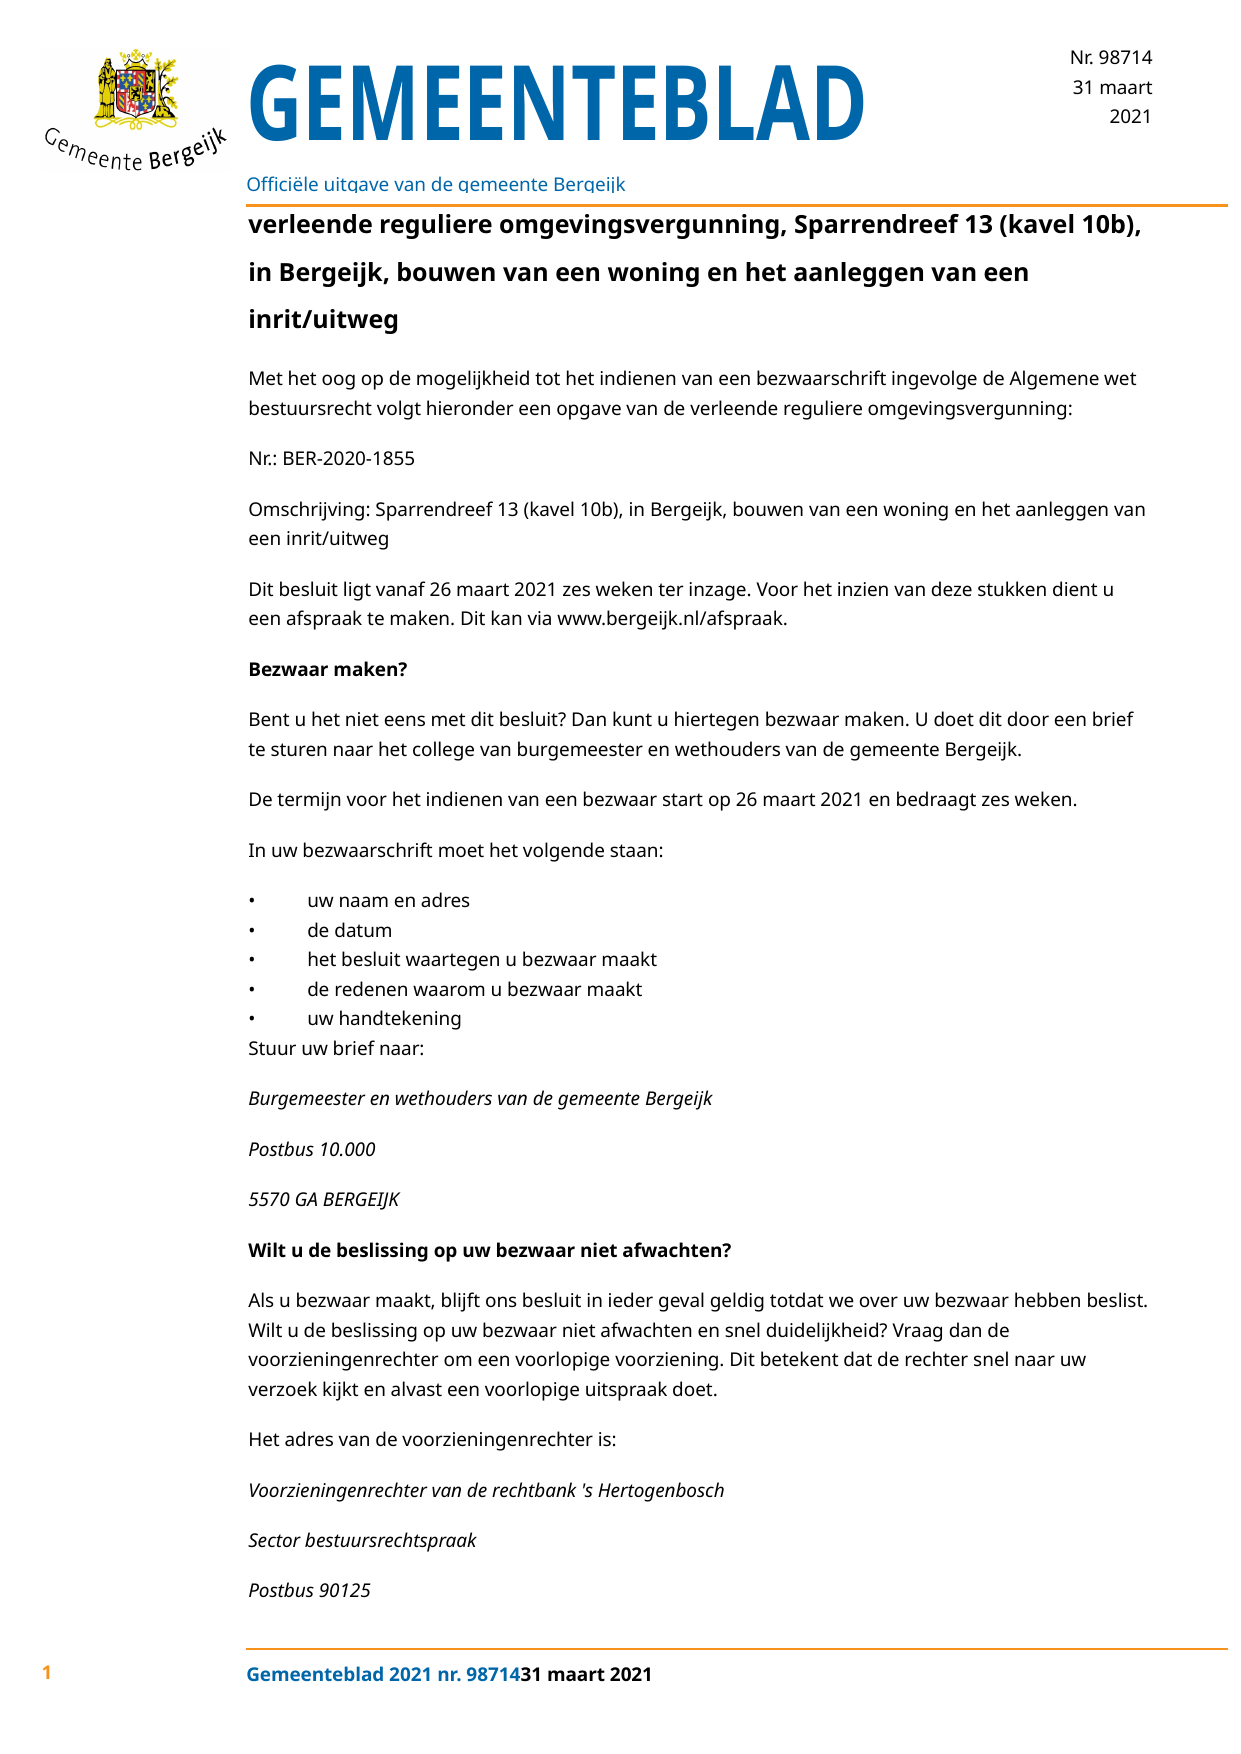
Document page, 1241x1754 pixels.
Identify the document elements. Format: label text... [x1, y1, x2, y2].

text Postbus 90125 [248, 1578, 1152, 1603]
list het besluit waartegen u bezwaar maakt [248, 946, 1152, 972]
text De termijn voor het indienen van een bezwaar start op 26 maart 2021 en bedraagt zes weken. [248, 786, 1152, 812]
text In uw bezwaarschrift moet het volgende staan: [248, 837, 1152, 862]
text Als u bezwaar maakt, blijft ons besluit in ieder geval geldig totdat we over uw bezwaar hebben beslist. Wilt u de beslissing op uw bezwaar niet afwachten en snel duidelijkheid? Vraag dan de voorzieningenrechter om een voorlopige voorziening. Dit betekent dat de rechter snel naar uw verzoek kijkt en alvast een voorlopige uitspraak doet. [248, 1287, 1152, 1402]
list de redenen waarom u bezwaar maakt [248, 976, 1152, 1002]
text Bent u het niet eens met dit besluit? Dan kunt u hiertegen bezwaar maken. U doet dit door een brief te sturen naar het college van burgemeester en wethouders van de gemeente Bergeijk. [248, 706, 1152, 762]
text Wilt u de beslissing op uw bezwaar niet afwachten? [248, 1237, 1152, 1262]
text Stuur uw brief naar: [248, 1035, 1152, 1061]
list de datum [248, 917, 1152, 942]
text Omschrijving: Sparrendreef 13 (kavel 10b), in Bergeijk, bouwen van een woning en het aanleggen van een inrit/uitweg [248, 496, 1152, 551]
picture [41, 47, 231, 172]
list uw naam en adres [248, 887, 1152, 913]
text Postbus 10.000 [248, 1136, 1152, 1162]
text Sector bestuursrechtspraak [248, 1527, 1152, 1553]
text 5570 GA BERGEIJK [248, 1186, 1152, 1212]
text Voorzieningenrechter van de rechtbank 's Hertogenbosch [248, 1477, 1152, 1502]
text verleende reguliere omgevingsvergunning, Sparrendreef 13 (kavel 10b), in Bergeijk, bouwen van een woning en het aanleggen van een inrit/uitweg [248, 207, 1152, 336]
text Met het oog op de mogelijkheid tot het indienen van een bezwaarschrift ingevolge de Algemene wet bestuursrecht volgt hieronder een opgave van de verleende reguliere omgevingsvergunning: [248, 366, 1152, 421]
text Dit besluit ligt vanaf 26 maart 2021 zes weken ter inzage. Voor het inzien van deze stukken dient u een afspraak te maken. Dit kan via www.bergeijk.nl/afspraak. [248, 576, 1152, 631]
text Burgemeester en wethouders van de gemeente Bergeijk [248, 1086, 1152, 1111]
list uw handtekening [248, 1006, 1152, 1031]
text Bezwaar maken? [248, 656, 1152, 682]
text Het adres van de voorzieningenrechter is: [248, 1426, 1152, 1452]
text Nr.: BER-2020-1855 [248, 446, 1152, 471]
